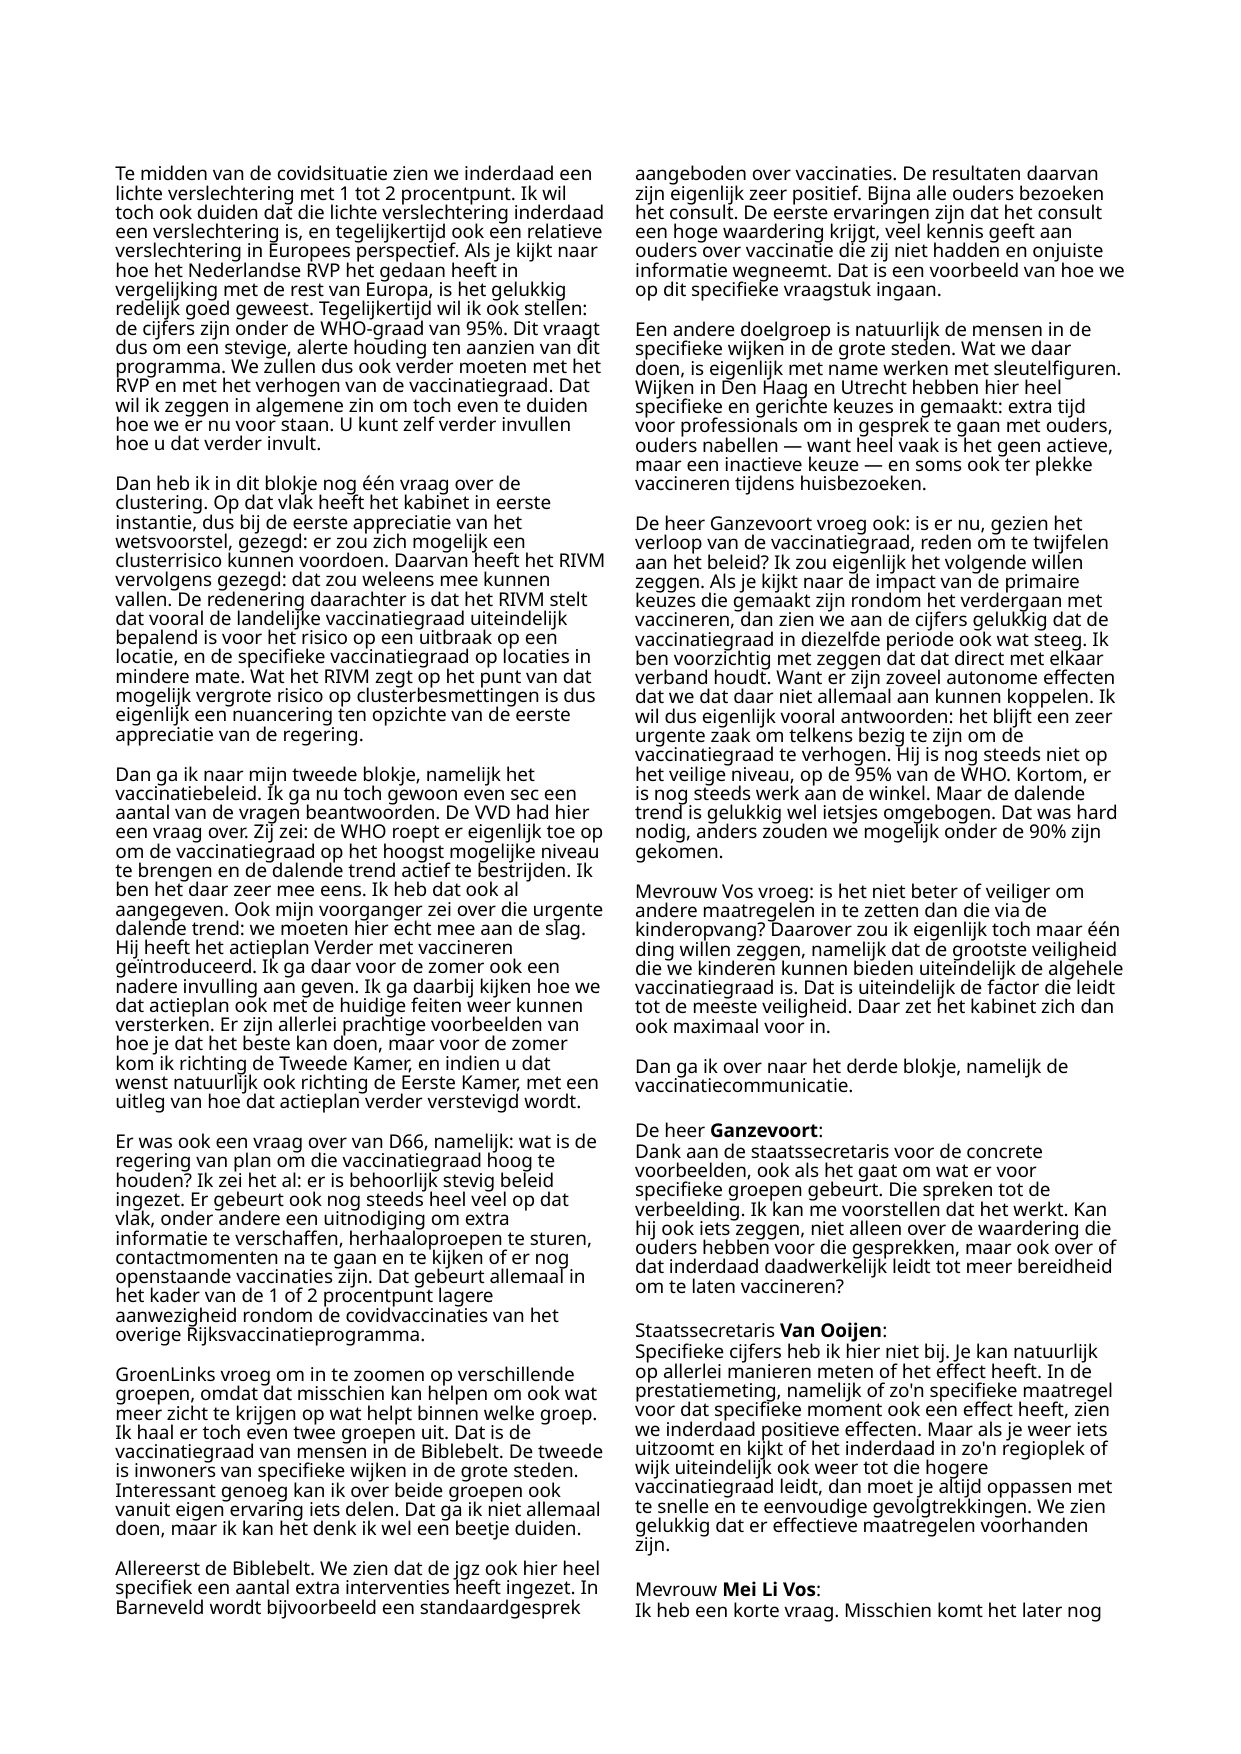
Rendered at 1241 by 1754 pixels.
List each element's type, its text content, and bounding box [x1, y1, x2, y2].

text Ik heb een korte vraag. Misschien komt het later nog [635, 1602, 1125, 1621]
text Er was ook een vraag over van D66, namelijk: wat is de regering van plan om die vaccinatiegraad hoog te houden? Ik zei het al: er is behoorlijk stevig beleid ingezet. Er gebeurt ook nog steeds heel veel op dat vlak, onder andere een uitnodiging om extra informatie te verschaffen, herhaaloproepen te sturen, contactmomenten na te gaan en te kijken of er nog openstaande vaccinaties zijn. Dat gebeurt allemaal in het kader van de 1 of 2 procentpunt lagere aanwezigheid rondom de covidvaccinaties van het overige Rijksvaccinatieprogramma. [115, 1133, 605, 1345]
text Dan ga ik over naar het derde blokje, namelijk de vaccinatiecommunicatie. [635, 1058, 1125, 1096]
text Te midden van de covidsituatie zien we inderdaad een lichte verslechtering met 1 tot 2 procentpunt. Ik wil toch ook duiden dat die lichte verslechtering inderdaad een verslechtering is, en tegelijkertijd ook een relatieve verslechtering in Europees perspectief. Als je kijkt naar hoe het Nederlandse RVP het gedaan heeft in vergelijking met de rest van Europa, is het gelukkig redelijk goed geweest. Tegelijkertijd wil ik ook stellen: de cijfers zijn onder de WHO-graad van 95%. Dit vraagt dus om een stevige, alerte houding ten aanzien van dit programma. We zullen dus ook verder moeten met het RVP en met het verhogen van de vaccinatiegraad. Dat wil ik zeggen in algemene zin om toch even te duiden hoe we er nu voor staan. U kunt zelf verder invullen hoe u dat verder invult. [115, 165, 605, 454]
text Mevrouw Mei Li Vos: [635, 1576, 1125, 1602]
text De heer Ganzevoort: [635, 1117, 1125, 1143]
text aangeboden over vaccinaties. De resultaten daarvan zijn eigenlijk zeer positief. Bijna alle ouders bezoeken het consult. De eerste ervaringen zijn dat het consult een hoge waardering krijgt, veel kennis geeft aan ouders over vaccinatie die zij niet hadden en onjuiste informatie wegneemt. Dat is een voorbeeld van hoe we op dit specifieke vraagstuk ingaan. [635, 165, 1125, 300]
text Dan heb ik in dit blokje nog één vraag over de clustering. Op dat vlak heeft het kabinet in eerste instantie, dus bij de eerste appreciatie van het wetsvoorstel, gezegd: er zou zich mogelijk een clusterrisico kunnen voordoen. Daarvan heeft het RIVM vervolgens gezegd: dat zou weleens mee kunnen vallen. De redenering daarachter is dat het RIVM stelt dat vooral de landelijke vaccinatiegraad uiteindelijk bepalend is voor het risico op een uitbraak op een locatie, en de specifieke vaccinatiegraad op locaties in mindere mate. Wat het RIVM zegt op het punt van dat mogelijk vergrote risico op clusterbesmettingen is dus eigenlijk een nuancering ten opzichte van de eerste appreciatie van de regering. [115, 475, 605, 745]
text GroenLinks vroeg om in te zoomen op verschillende groepen, omdat dat misschien kan helpen om ook wat meer zicht te krijgen op wat helpt binnen welke groep. Ik haal er toch even twee groepen uit. Dat is de vaccinatiegraad van mensen in de Biblebelt. De tweede is inwoners van specifieke wijken in de grote steden. Interessant genoeg kan ik over beide groepen ook vanuit eigen ervaring iets delen. Dat ga ik niet allemaal doen, maar ik kan het denk ik wel een beetje duiden. [115, 1366, 605, 1539]
text Specifieke cijfers heb ik hier niet bij. Je kan natuurlijk op allerlei manieren meten of het effect heeft. In de prestatiemeting, namelijk of zo'n specifieke maatregel voor dat specifieke moment ook een effect heeft, zien we inderdaad positieve effecten. Maar als je weer iets uitzoomt en kijkt of het inderdaad in zo'n regioplek of wijk uiteindelijk ook weer tot die hogere vaccinatiegraad leidt, dan moet je altijd oppassen met te snelle en te eenvoudige gevolgtrekkingen. We zien gelukkig dat er effectieve maatregelen voorhanden zijn. [635, 1343, 1125, 1555]
text Staatssecretaris Van Ooijen: [635, 1318, 1125, 1343]
text De heer Ganzevoort vroeg ook: is er nu, gezien het verloop van de vaccinatiegraad, reden om te twijfelen aan het beleid? Ik zou eigenlijk het volgende willen zeggen. Als je kijkt naar de impact van de primaire keuzes die gemaakt zijn rondom het verdergaan met vaccineren, dan zien we aan de cijfers gelukkig dat de vaccinatiegraad in diezelfde periode ook wat steeg. Ik ben voorzichtig met zeggen dat dat direct met elkaar verband houdt. Want er zijn zoveel autonome effecten dat we dat daar niet allemaal aan kunnen koppelen. Ik wil dus eigenlijk vooral antwoorden: het blijft een zeer urgente zaak om telkens bezig te zijn om de vaccinatiegraad te verhogen. Hij is nog steeds niet op het veilige niveau, op de 95% van de WHO. Kortom, er is nog steeds werk aan de winkel. Maar de dalende trend is gelukkig wel ietsjes omgebogen. Dat was hard nodig, anders zouden we mogelijk onder de 90% zijn gekomen. [635, 515, 1125, 862]
text Mevrouw Vos vroeg: is het niet beter of veiliger om andere maatregelen in te zetten dan die via de kinderopvang? Daarover zou ik eigenlijk toch maar één ding willen zeggen, namelijk dat de grootste veiligheid die we kinderen kunnen bieden uiteindelijk de algehele vaccinatiegraad is. Dat is uiteindelijk de factor die leidt tot de meeste veiligheid. Daar zet het kabinet zich dan ook maximaal voor in. [635, 883, 1125, 1037]
text Dan ga ik naar mijn tweede blokje, namelijk het vaccinatiebeleid. Ik ga nu toch gewoon even sec een aantal van de vragen beantwoorden. De VVD had hier een vraag over. Zij zei: de WHO roept er eigenlijk toe op om de vaccinatiegraad op het hoogst mogelijke niveau te brengen en de dalende trend actief te bestrijden. Ik ben het daar zeer mee eens. Ik heb dat ook al aangegeven. Ook mijn voorganger zei over die urgente dalende trend: we moeten hier echt mee aan de slag. Hij heeft het actieplan Verder met vaccineren geïntroduceerd. Ik ga daar voor de zomer ook een nadere invulling aan geven. Ik ga daarbij kijken hoe we dat actieplan ook met de huidige feiten weer kunnen versterken. Er zijn allerlei prachtige voorbeelden van hoe je dat het beste kan doen, maar voor de zomer kom ik richting de Tweede Kamer, en indien u dat wenst natuurlijk ook richting de Eerste Kamer, met een uitleg van hoe dat actieplan verder verstevigd wordt. [115, 766, 605, 1112]
text Allereerst de Biblebelt. We zien dat de jgz ook hier heel specifiek een aantal extra interventies heeft ingezet. In Barneveld wordt bijvoorbeeld een standaardgesprek [115, 1560, 605, 1618]
text Dank aan de staatssecretaris voor de concrete voorbeelden, ook als het gaat om wat er voor specifieke groepen gebeurt. Die spreken tot de verbeelding. Ik kan me voorstellen dat het werkt. Kan hij ook iets zeggen, niet alleen over de waardering die ouders hebben voor die gesprekken, maar ook over of dat inderdaad daadwerkelijk leidt tot meer bereidheid om te laten vaccineren? [635, 1143, 1125, 1297]
text Een andere doelgroep is natuurlijk de mensen in de specifieke wijken in de grote steden. Wat we daar doen, is eigenlijk met name werken met sleutelfiguren. Wijken in Den Haag en Utrecht hebben hier heel specifieke en gerichte keuzes in gemaakt: extra tijd voor professionals om in gesprek te gaan met ouders, ouders nabellen — want heel vaak is het geen actieve, maar een inactieve keuze — en soms ook ter plekke vaccineren tijdens huisbezoeken. [635, 321, 1125, 494]
